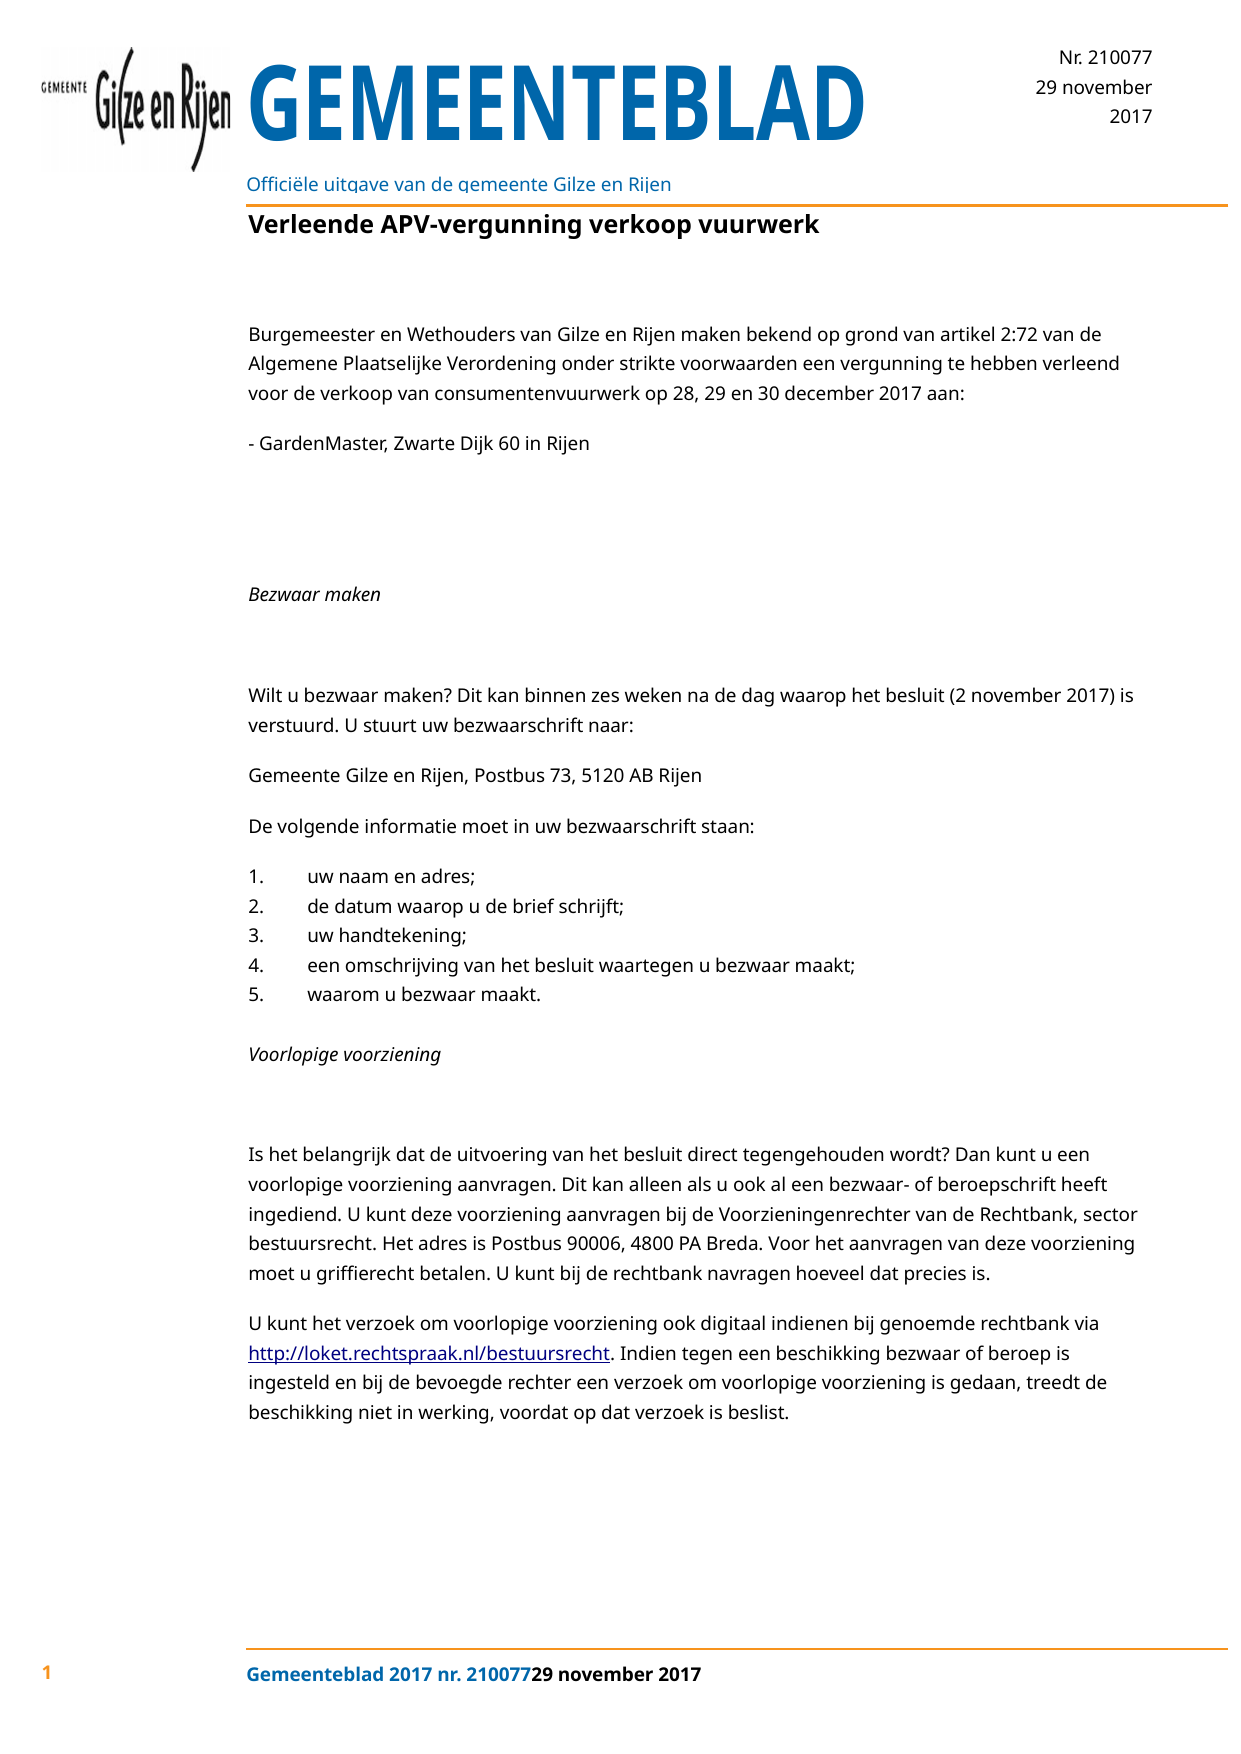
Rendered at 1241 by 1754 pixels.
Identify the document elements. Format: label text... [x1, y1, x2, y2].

list uw handtekening; [248, 922, 1152, 948]
text Is het belangrijk dat de uitvoering van het besluit direct tegengehouden wordt? Dan kunt u een voorlopige voorziening aanvragen. Dit kan alleen als u ook al een bezwaar- of beroepschrift heeft ingediend. U kunt deze voorziening aanvragen bij de Voorzieningenrechter van de Rechtbank, sector bestuursrecht. Het adres is Postbus 90006, 4800 PA Breda. Voor het aanvragen van deze voorziening moet u griffierecht betalen. U kunt bij de rechtbank navragen hoeveel dat precies is. [248, 1142, 1152, 1286]
list waarom u bezwaar maakt. [248, 982, 1152, 1007]
text Burgemeester en Wethouders van Gilze en Rijen maken bekend op grond van artikel 2:72 van de Algemene Plaatselijke Verordening onder strikte voorwaarden een vergunning te hebben verleend voor de verkoop van consumentenvuurwerk op 28, 29 en 30 december 2017 aan: [248, 321, 1152, 406]
list uw naam en adres; [248, 863, 1152, 889]
text - GardenMaster, Zwarte Dijk 60 in Rijen [248, 430, 1152, 456]
text Voorlopige voorziening [248, 1041, 1152, 1066]
text De volgende informatie moet in uw bezwaarschrift staan: [248, 813, 1152, 838]
text Verleende APV-vergunning verkoop vuurwerk [248, 207, 1152, 241]
text U kunt het verzoek om voorlopige voorziening ook digitaal indienen bij genoemde rechtbank via http://loket.rechtspraak.nl/bestuursrecht. Indien tegen een beschikking bezwaar of beroep is ingesteld en bij de bevoegde rechter een verzoek om voorlopige voorziening is gedaan, treedt de beschikking niet in werking, voordat op dat verzoek is beslist. [248, 1310, 1152, 1425]
text Gemeente Gilze en Rijen, Postbus 73, 5120 AB Rijen [248, 762, 1152, 788]
text Wilt u bezwaar maken? Dit kan binnen zes weken na de dag waarop het besluit (2 november 2017) is verstuurd. U stuurt uw bezwaarschrift naar: [248, 682, 1152, 738]
list een omschrijving van het besluit waartegen u bezwaar maakt; [248, 952, 1152, 978]
picture [41, 47, 231, 172]
text Bezwaar maken [248, 582, 1152, 607]
list de datum waarop u de brief schrijft; [248, 893, 1152, 918]
